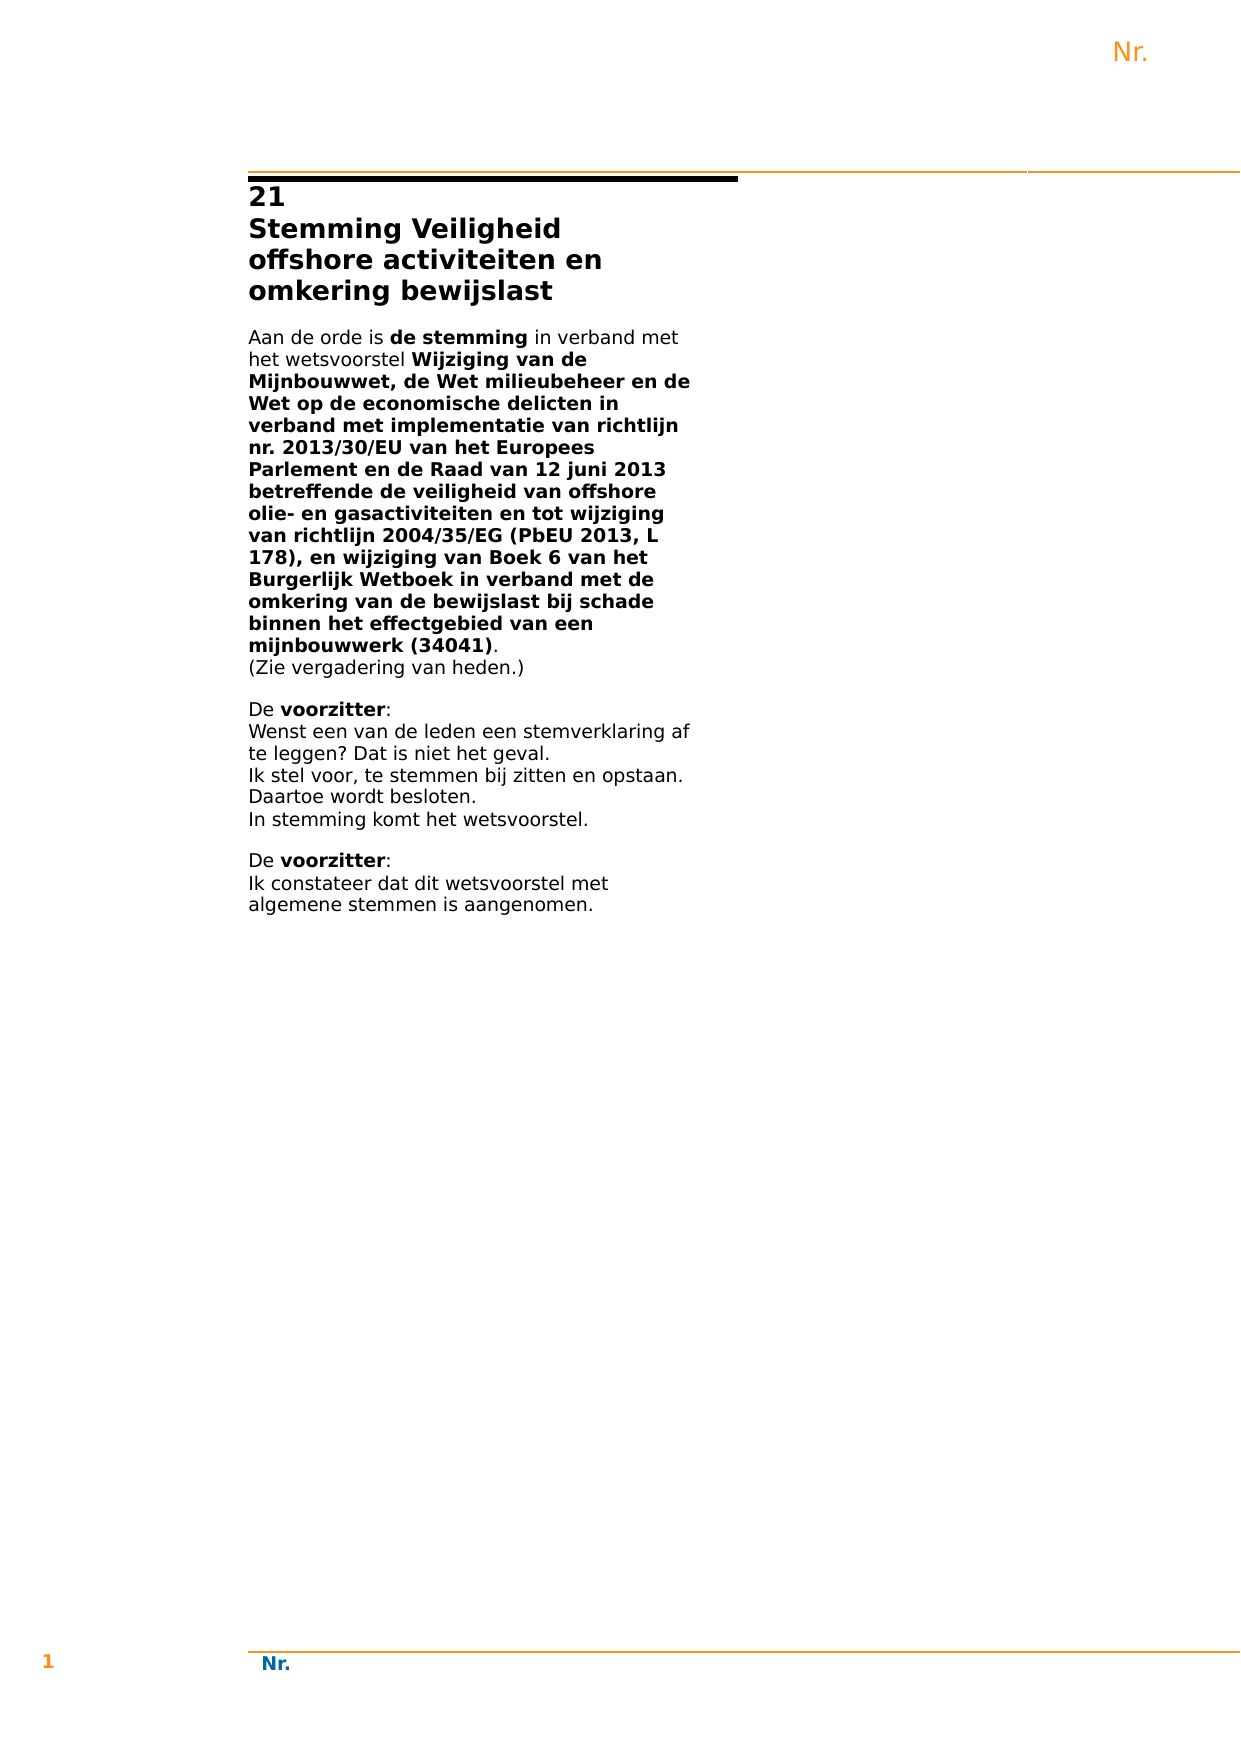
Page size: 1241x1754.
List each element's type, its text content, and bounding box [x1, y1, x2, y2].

text Daartoe wordt besloten. [248, 786, 691, 808]
title 21 Stemming Veiligheid offshore activiteiten en omkering bewijslast [248, 182, 691, 307]
text De voorzitter: [248, 850, 691, 872]
text Ik constateer dat dit wetsvoorstel met algemene stemmen is aangenomen. [248, 872, 691, 916]
text In stemming komt het wetsvoorstel. [248, 808, 691, 830]
text De voorzitter: [248, 698, 691, 721]
text (Zie vergadering van heden.) [248, 657, 691, 678]
text Aan de orde is de stemming in verband met het wetsvoorstel Wijziging van de Mijnbouwwet, de Wet milieubeheer en de Wet op de economische delicten in verband met implementatie van richtlijn nr. 2013/30/EU van het Europees Parlement en de Raad van 12 juni 2013 betreffende de veiligheid van offshore olie- en gasactiviteiten en tot wijziging van richtlijn 2004/35/EG (PbEU 2013, L 178), en wijziging van Boek 6 van het Burgerlijk Wetboek in verband met de omkering van de bewijslast bij schade binnen het effectgebied van een mijnbouwwerk (34041). [248, 327, 691, 657]
text Wenst een van de leden een stemverklaring af te leggen? Dat is niet het geval. [248, 721, 691, 764]
text Ik stel voor, te stemmen bij zitten en opstaan. [248, 764, 691, 786]
